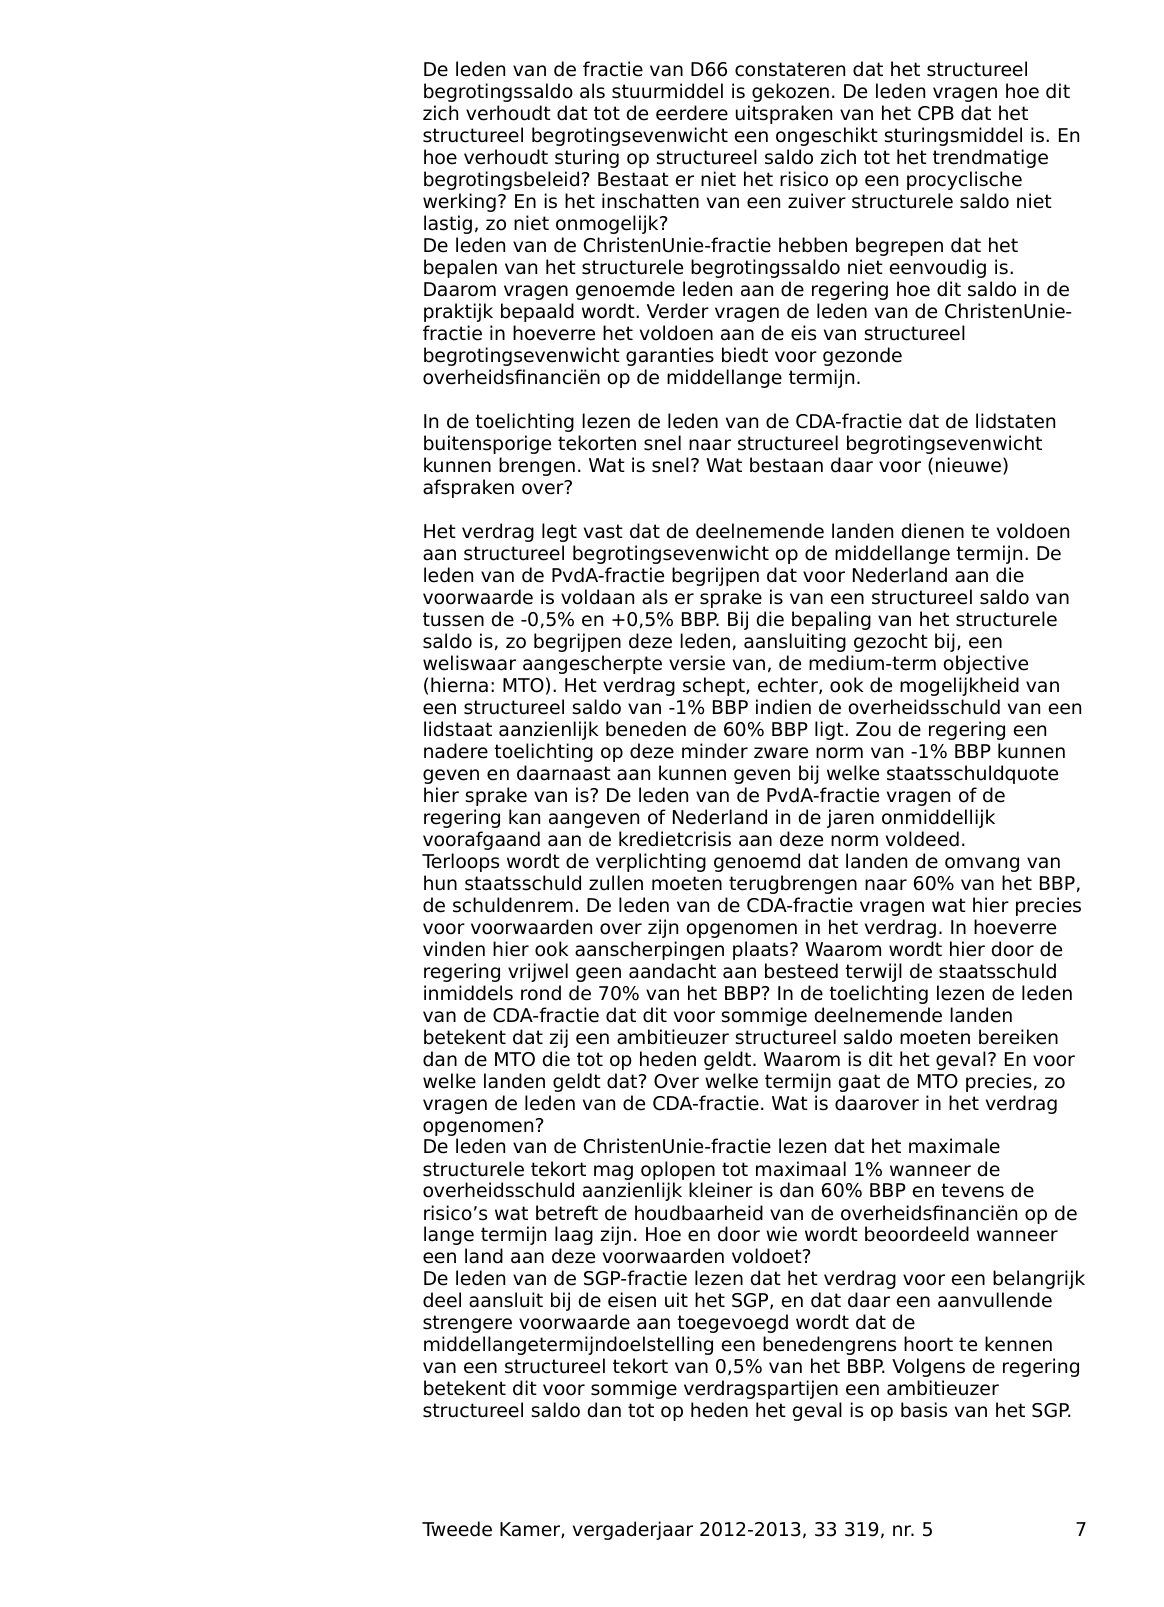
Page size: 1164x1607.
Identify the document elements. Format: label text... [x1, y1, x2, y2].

text Terloops wordt de verplichting genoemd dat landen de omvang van hun staatsschuld zullen moeten terugbrengen naar 60% van het BBP, de schuldenrem. De leden van de CDA-fractie vragen wat hier precies voor voorwaarden over zijn opgenomen in het verdrag. In hoeverre vinden hier ook aanscherpingen plaats? Waarom wordt hier door de regering vrijwel geen aandacht aan besteed terwijl de staatsschuld inmiddels rond de 70% van het BBP? In de toelichting lezen de leden van de CDA-fractie dat dit voor sommige deelnemende landen betekent dat zij een ambitieuzer structureel saldo moeten bereiken dan de MTO die tot op heden geldt. Waarom is dit het geval? En voor welke landen geldt dat? Over welke termijn gaat de MTO precies, zo vragen de leden van de CDA-fractie. Wat is daarover in het verdrag opgenomen? [422, 851, 1087, 1136]
text De leden van de fractie van D66 constateren dat het structureel begrotingssaldo als stuurmiddel is gekozen. De leden vragen hoe dit zich verhoudt dat tot de eerdere uitspraken van het CPB dat het structureel begrotingsevenwicht een ongeschikt sturingsmiddel is. En hoe verhoudt sturing op structureel saldo zich tot het trendmatige begrotingsbeleid? Bestaat er niet het risico op een procyclische werking? En is het inschatten van een zuiver structurele saldo niet lastig, zo niet onmogelijk? [422, 59, 1087, 235]
text De leden van de ChristenUnie-fractie hebben begrepen dat het bepalen van het structurele begrotingssaldo niet eenvoudig is. Daarom vragen genoemde leden aan de regering hoe dit saldo in de praktijk bepaald wordt. Verder vragen de leden van de ChristenUnie-fractie in hoeverre het voldoen aan de eis van structureel begrotingsevenwicht garanties biedt voor gezonde overheidsfinanciën op de middellange termijn. [422, 235, 1087, 389]
text De leden van de SGP-fractie lezen dat het verdrag voor een belangrijk deel aansluit bij de eisen uit het SGP, en dat daar een aanvullende strengere voorwaarde aan toegevoegd wordt dat de middellangetermijndoelstelling een benedengrens hoort te kennen van een structureel tekort van 0,5% van het BBP. Volgens de regering betekent dit voor sommige verdragspartijen een ambitieuzer structureel saldo dan tot op heden het geval is op basis van het SGP. [422, 1268, 1087, 1422]
text De leden van de ChristenUnie-fractie lezen dat het maximale structurele tekort mag oplopen tot maximaal 1% wanneer de overheidsschuld aanzienlijk kleiner is dan 60% BBP en tevens de risico’s wat betreft de houdbaarheid van de overheidsfinanciën op de lange termijn laag zijn. Hoe en door wie wordt beoordeeld wanneer een land aan deze voorwaarden voldoet? [422, 1136, 1087, 1268]
text In de toelichting lezen de leden van de CDA-fractie dat de lidstaten buitensporige tekorten snel naar structureel begrotingsevenwicht kunnen brengen. Wat is snel? Wat bestaan daar voor (nieuwe) afspraken over? [422, 411, 1087, 499]
text Het verdrag legt vast dat de deelnemende landen dienen te voldoen aan structureel begrotingsevenwicht op de middellange termijn. De leden van de PvdA-fractie begrijpen dat voor Nederland aan die voorwaarde is voldaan als er sprake is van een structureel saldo van tussen de -0,5% en +0,5% BBP. Bij die bepaling van het structurele saldo is, zo begrijpen deze leden, aansluiting gezocht bij, een weliswaar aangescherpte versie van, de medium-term objective (hierna: MTO). Het verdrag schept, echter, ook de mogelijkheid van een structureel saldo van -1% BBP indien de overheidsschuld van een lidstaat aanzienlijk beneden de 60% BBP ligt. Zou de regering een nadere toelichting op deze minder zware norm van -1% BBP kunnen geven en daarnaast aan kunnen geven bij welke staatsschuldquote hier sprake van is? De leden van de PvdA-fractie vragen of de regering kan aangeven of Nederland in de jaren onmiddellijk voorafgaand aan de kredietcrisis aan deze norm voldeed. [422, 521, 1087, 851]
